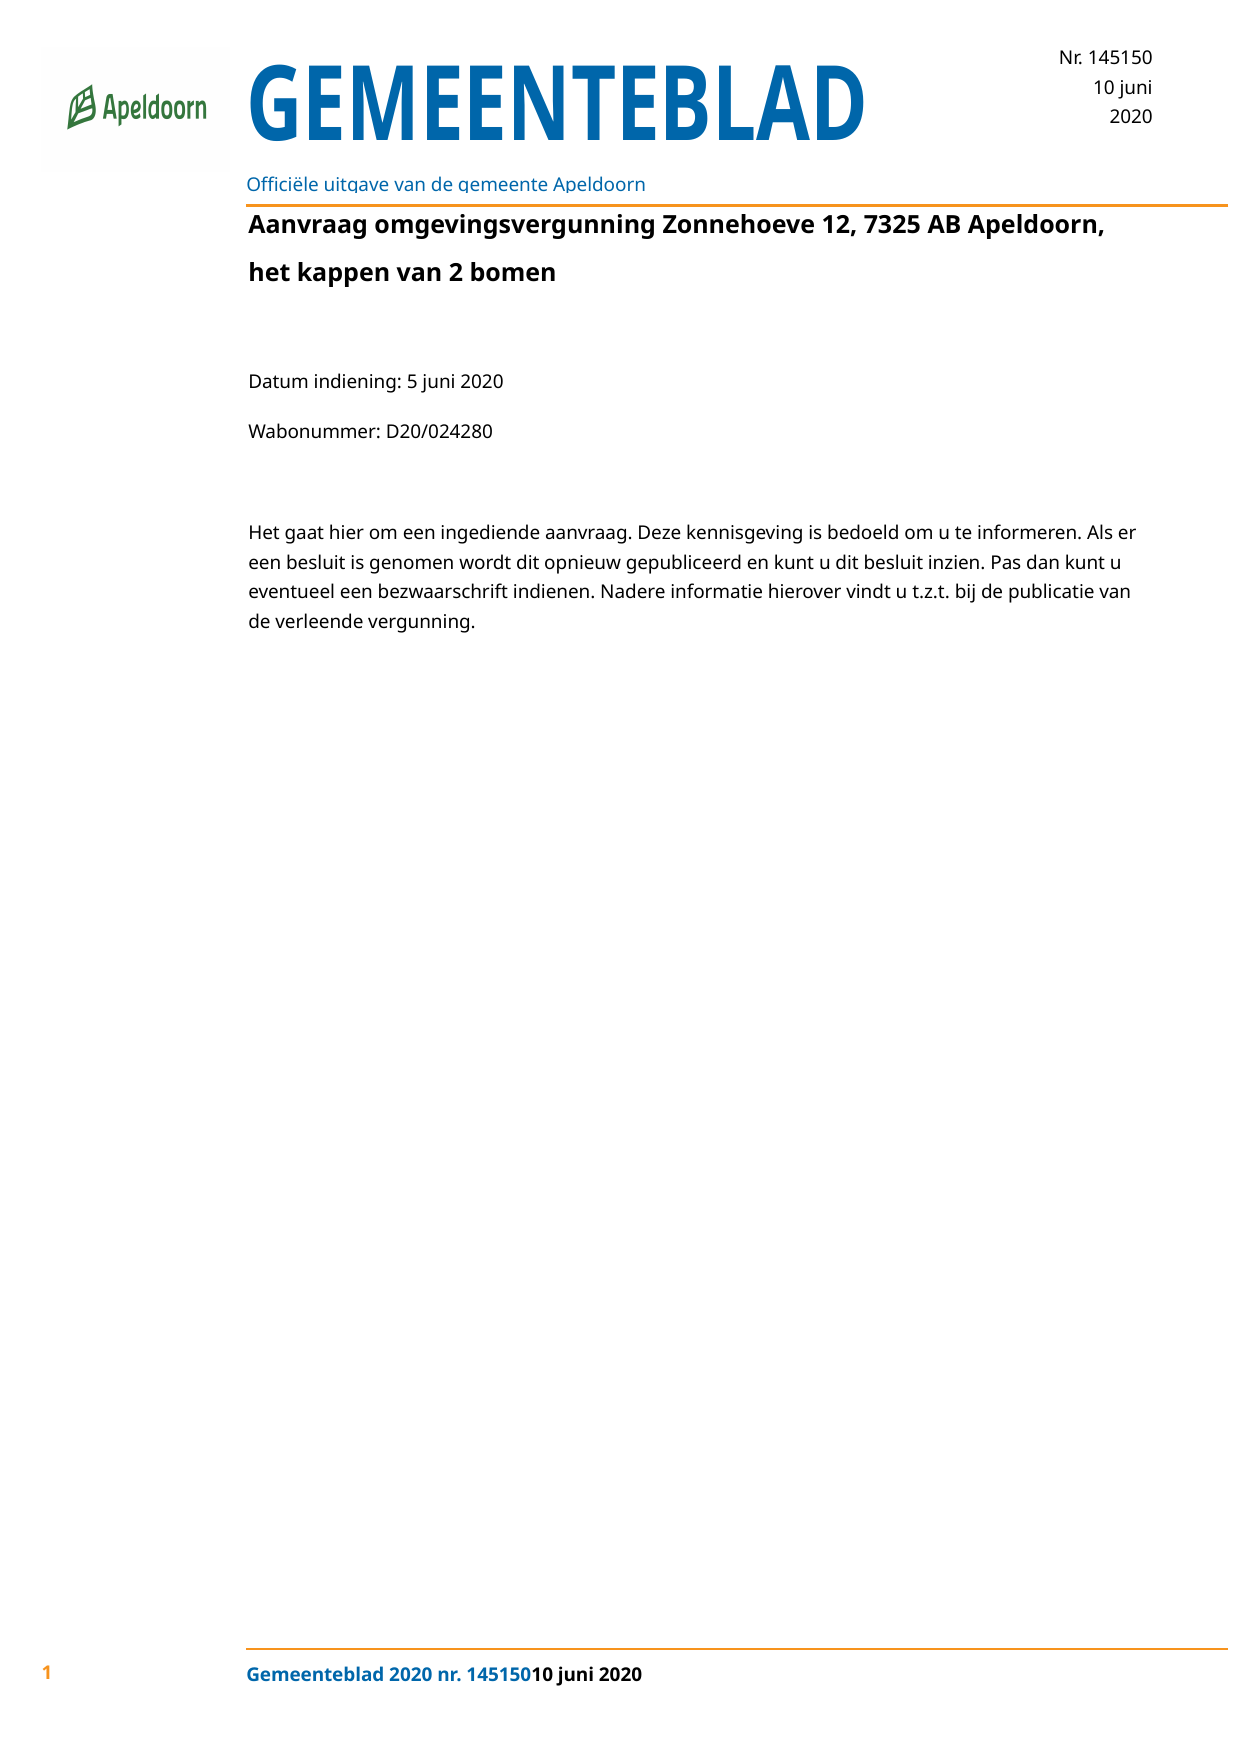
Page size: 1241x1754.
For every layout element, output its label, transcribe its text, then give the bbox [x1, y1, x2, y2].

text Datum indiening: 5 juni 2020 [248, 368, 1152, 394]
text Wabonummer: D20/024280 [248, 419, 1152, 444]
text Het gaat hier om een ingediende aanvraag. Deze kennisgeving is bedoeld om u te informeren. Als er een besluit is genomen wordt dit opnieuw gepubliceerd en kunt u dit besluit inzien. Pas dan kunt u eventueel een bezwaarschrift indienen. Nadere informatie hierover vindt u t.z.t. bij de publicatie van de verleende vergunning. [248, 519, 1152, 634]
text Aanvraag omgevingsvergunning Zonnehoeve 12, 7325 AB Apeldoorn, het kappen van 2 bomen [248, 207, 1152, 288]
picture [41, 47, 231, 172]
